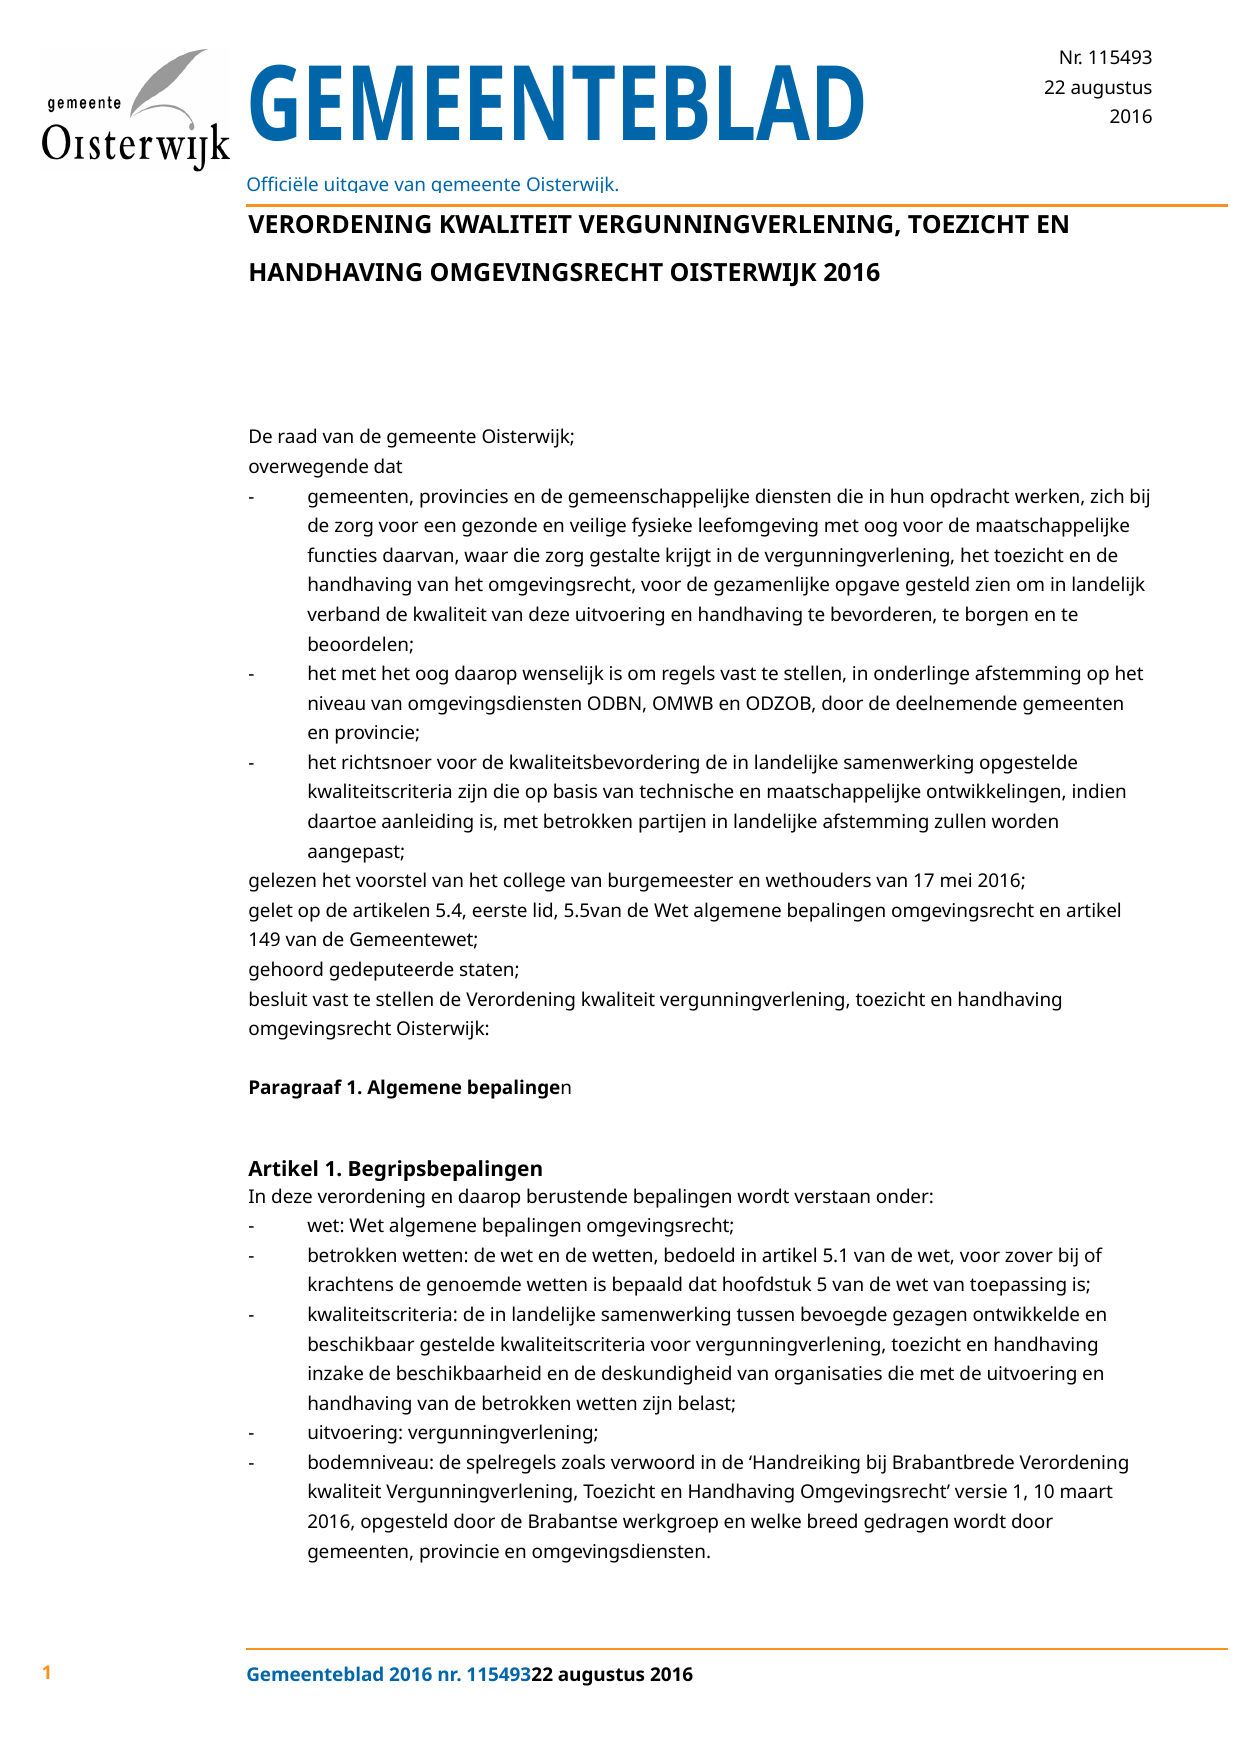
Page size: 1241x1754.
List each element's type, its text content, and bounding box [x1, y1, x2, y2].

text Paragraaf 1. Algemene bepalingen [248, 1074, 1152, 1100]
list betrokken wetten: de wet en de wetten, bedoeld in artikel 5.1 van de wet, voor zover bij of krachtens de genoemde wetten is bepaald dat hoofdstuk 5 van de wet van toepassing is; [248, 1242, 1152, 1297]
text besluit vast te stellen de Verordening kwaliteit vergunningverlening, toezicht en handhaving omgevingsrecht Oisterwijk: [248, 986, 1152, 1041]
list wet: Wet algemene bepalingen omgevingsrecht; [248, 1212, 1152, 1238]
list kwaliteitscriteria: de in landelijke samenwerking tussen bevoegde gezagen ontwikkelde en beschikbaar gestelde kwaliteitscriteria voor vergunningverlening, toezicht en handhaving inzake de beschikbaarheid en de deskundigheid van organisaties die met de uitvoering en handhaving van de betrokken wetten zijn belast; [248, 1301, 1152, 1416]
text overwegende dat [248, 453, 1152, 479]
list uitvoering: vergunningverlening; [248, 1419, 1152, 1445]
picture [41, 47, 231, 172]
text VERORDENING KWALITEIT VERGUNNINGVERLENING, TOEZICHT EN HANDHAVING OMGEVINGSRECHT OISTERWIJK 2016 [248, 207, 1152, 288]
text gelet op de artikelen 5.4, eerste lid, 5.5van de Wet algemene bepalingen omgevingsrecht en artikel 149 van de Gemeentewet; [248, 897, 1152, 952]
text gelezen het voorstel van het college van burgemeester en wethouders van 17 mei 2016; [248, 867, 1152, 893]
list het richtsnoer voor de kwaliteitsbevordering de in landelijke samenwerking opgestelde kwaliteitscriteria zijn die op basis van technische en maatschappelijke ontwikkelingen, indien daartoe aanleiding is, met betrokken partijen in landelijke afstemming zullen worden aangepast; [248, 749, 1152, 863]
list bodemniveau: de spelregels zoals verwoord in de ‘Handreiking bij Brabantbrede Verordening kwaliteit Vergunningverlening, Toezicht en Handhaving Omgevingsrecht’ versie 1, 10 maart 2016, opgesteld door de Brabantse werkgroep en welke breed gedragen wordt door gemeenten, provincie en omgevingsdiensten. [248, 1449, 1152, 1564]
text In deze verordening en daarop berustende bepalingen wordt verstaan onder: [248, 1183, 1152, 1209]
list het met het oog daarop wenselijk is om regels vast te stellen, in onderlinge afstemming op het niveau van omgevingsdiensten ODBN, OMWB en ODZOB, door de deelnemende gemeenten en provincie; [248, 660, 1152, 745]
text De raad van de gemeente Oisterwijk; [248, 424, 1152, 449]
list gemeenten, provincies en de gemeenschappelijke diensten die in hun opdracht werken, zich bij de zorg voor een gezonde en veilige fysieke leefomgeving met oog voor de maatschappelijke functies daarvan, waar die zorg gestalte krijgt in de vergunningverlening, het toezicht en de handhaving van het omgevingsrecht, voor de gezamenlijke opgave gesteld zien om in landelijk verband de kwaliteit van deze uitvoering en handhaving te bevorderen, te borgen en te beoordelen; [248, 483, 1152, 656]
text gehoord gedeputeerde staten; [248, 956, 1152, 982]
text Artikel 1. Begripsbepalingen [248, 1154, 1152, 1183]
